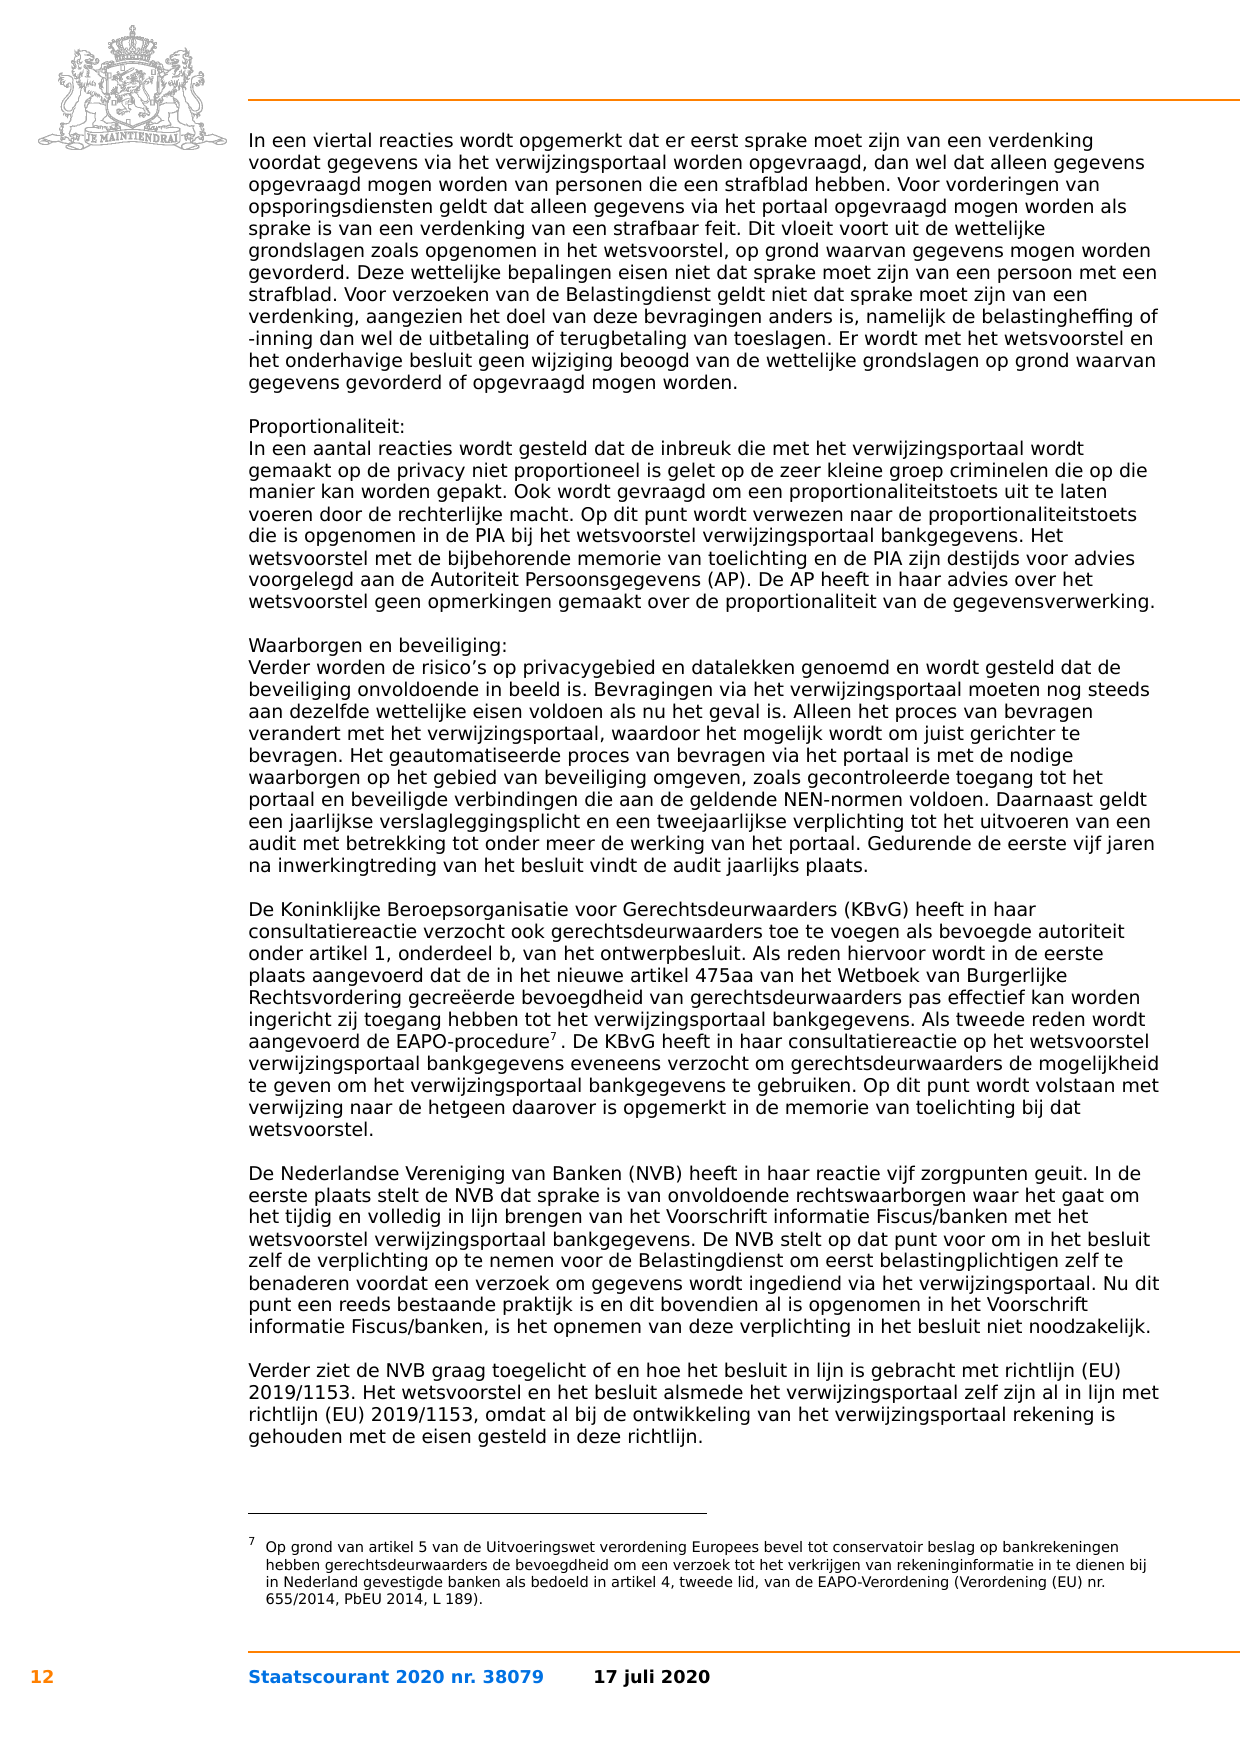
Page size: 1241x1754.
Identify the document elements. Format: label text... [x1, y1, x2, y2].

text Op grond van artikel 5 van de Uitvoeringswet verordening Europees bevel tot conservatoir beslag op bankrekeningen hebben gerechtsdeurwaarders de bevoegdheid om een verzoek tot het verkrijgen van rekeninginformatie in te dienen bij in Nederland gevestigde banken als bedoeld in artikel 4, tweede lid, van de EAPO-Verordening (Verordening (EU) nr. 655/2014, PbEU 2014, L 189). [248, 1535, 1163, 1608]
text In een aantal reacties wordt gesteld dat de inbreuk die met het verwijzingsportaal wordt gemaakt op de privacy niet proportioneel is gelet op de zeer kleine groep criminelen die op die manier kan worden gepakt. Ook wordt gevraagd om een proportionaliteitstoets uit te laten voeren door de rechterlijke macht. Op dit punt wordt verwezen naar de proportionaliteitstoets die is opgenomen in de PIA bij het wetsvoorstel verwijzingsportaal bankgegevens. Het wetsvoorstel met de bijbehorende memorie van toelichting en de PIA zijn destijds voor advies voorgelegd aan de Autoriteit Persoonsgegevens (AP). De AP heeft in haar advies over het wetsvoorstel geen opmerkingen gemaakt over de proportionaliteit van de gegevensverwerking. [248, 437, 1163, 613]
text Verder ziet de NVB graag toegelicht of en hoe het besluit in lijn is gebracht met richtlijn (EU) 2019/1153. Het wetsvoorstel en het besluit alsmede het verwijzingsportaal zelf zijn al in lijn met richtlijn (EU) 2019/1153, omdat al bij de ontwikkeling van het verwijzingsportaal rekening is gehouden met de eisen gesteld in deze richtlijn. [248, 1360, 1163, 1448]
text De Koninklijke Beroepsorganisatie voor Gerechtsdeurwaarders (KBvG) heeft in haar consultatiereactie verzocht ook gerechtsdeurwaarders toe te voegen als bevoegde autoriteit onder artikel 1, onderdeel b, van het ontwerpbesluit. Als reden hiervoor wordt in de eerste plaats aangevoerd dat de in het nieuwe artikel 475aa van het Wetboek van Burgerlijke Rechtsvordering gecreëerde bevoegdheid van gerechtsdeurwaarders pas effectief kan worden ingericht zij toegang hebben tot het verwijzingsportaal bankgegevens. Als tweede reden wordt aangevoerd de EAPO-procedure. De KBvG heeft in haar consultatiereactie op het wetsvoorstel verwijzingsportaal bankgegevens eveneens verzocht om gerechtsdeurwaarders de mogelijkheid te geven om het verwijzingsportaal bankgegevens te gebruiken. Op dit punt wordt volstaan met verwijzing naar de hetgeen daarover is opgemerkt in de memorie van toelichting bij dat wetsvoorstel. [248, 899, 1163, 1141]
picture [38, 25, 227, 150]
text Waarborgen en beveiliging: [248, 635, 1163, 657]
text Verder worden de risico’s op privacygebied en datalekken genoemd en wordt gesteld dat de beveiliging onvoldoende in beeld is. Bevragingen via het verwijzingsportaal moeten nog steeds aan dezelfde wettelijke eisen voldoen als nu het geval is. Alleen het proces van bevragen verandert met het verwijzingsportaal, waardoor het mogelijk wordt om juist gerichter te bevragen. Het geautomatiseerde proces van bevragen via het portaal is met de nodige waarborgen op het gebied van beveiliging omgeven, zoals gecontroleerde toegang tot het portaal en beveiligde verbindingen die aan de geldende NEN-normen voldoen. Daarnaast geldt een jaarlijkse verslagleggingsplicht en een tweejaarlijkse verplichting tot het uitvoeren van een audit met betrekking tot onder meer de werking van het portaal. Gedurende de eerste vijf jaren na inwerkingtreding van het besluit vindt de audit jaarlijks plaats. [248, 657, 1163, 877]
text Proportionaliteit: [248, 416, 1163, 437]
text In een viertal reacties wordt opgemerkt dat er eerst sprake moet zijn van een verdenking voordat gegevens via het verwijzingsportaal worden opgevraagd, dan wel dat alleen gegevens opgevraagd mogen worden van personen die een strafblad hebben. Voor vorderingen van opsporingsdiensten geldt dat alleen gegevens via het portaal opgevraagd mogen worden als sprake is van een verdenking van een strafbaar feit. Dit vloeit voort uit de wettelijke grondslagen zoals opgenomen in het wetsvoorstel, op grond waarvan gegevens mogen worden gevorderd. Deze wettelijke bepalingen eisen niet dat sprake moet zijn van een persoon met een strafblad. Voor verzoeken van de Belastingdienst geldt niet dat sprake moet zijn van een verdenking, aangezien het doel van deze bevragingen anders is, namelijk de belastingheffing of -inning dan wel de uitbetaling of terugbetaling van toeslagen. Er wordt met het wetsvoorstel en het onderhavige besluit geen wijziging beoogd van de wettelijke grondslagen op grond waarvan gegevens gevorderd of opgevraagd mogen worden. [248, 130, 1163, 394]
text De Nederlandse Vereniging van Banken (NVB) heeft in haar reactie vijf zorgpunten geuit. In de eerste plaats stelt de NVB dat sprake is van onvoldoende rechtswaarborgen waar het gaat om het tijdig en volledig in lijn brengen van het Voorschrift informatie Fiscus/banken met het wetsvoorstel verwijzingsportaal bankgegevens. De NVB stelt op dat punt voor om in het besluit zelf de verplichting op te nemen voor de Belastingdienst om eerst belastingplichtigen zelf te benaderen voordat een verzoek om gegevens wordt ingediend via het verwijzingsportaal. Nu dit punt een reeds bestaande praktijk is en dit bovendien al is opgenomen in het Voorschrift informatie Fiscus/banken, is het opnemen van deze verplichting in het besluit niet noodzakelijk. [248, 1162, 1163, 1338]
